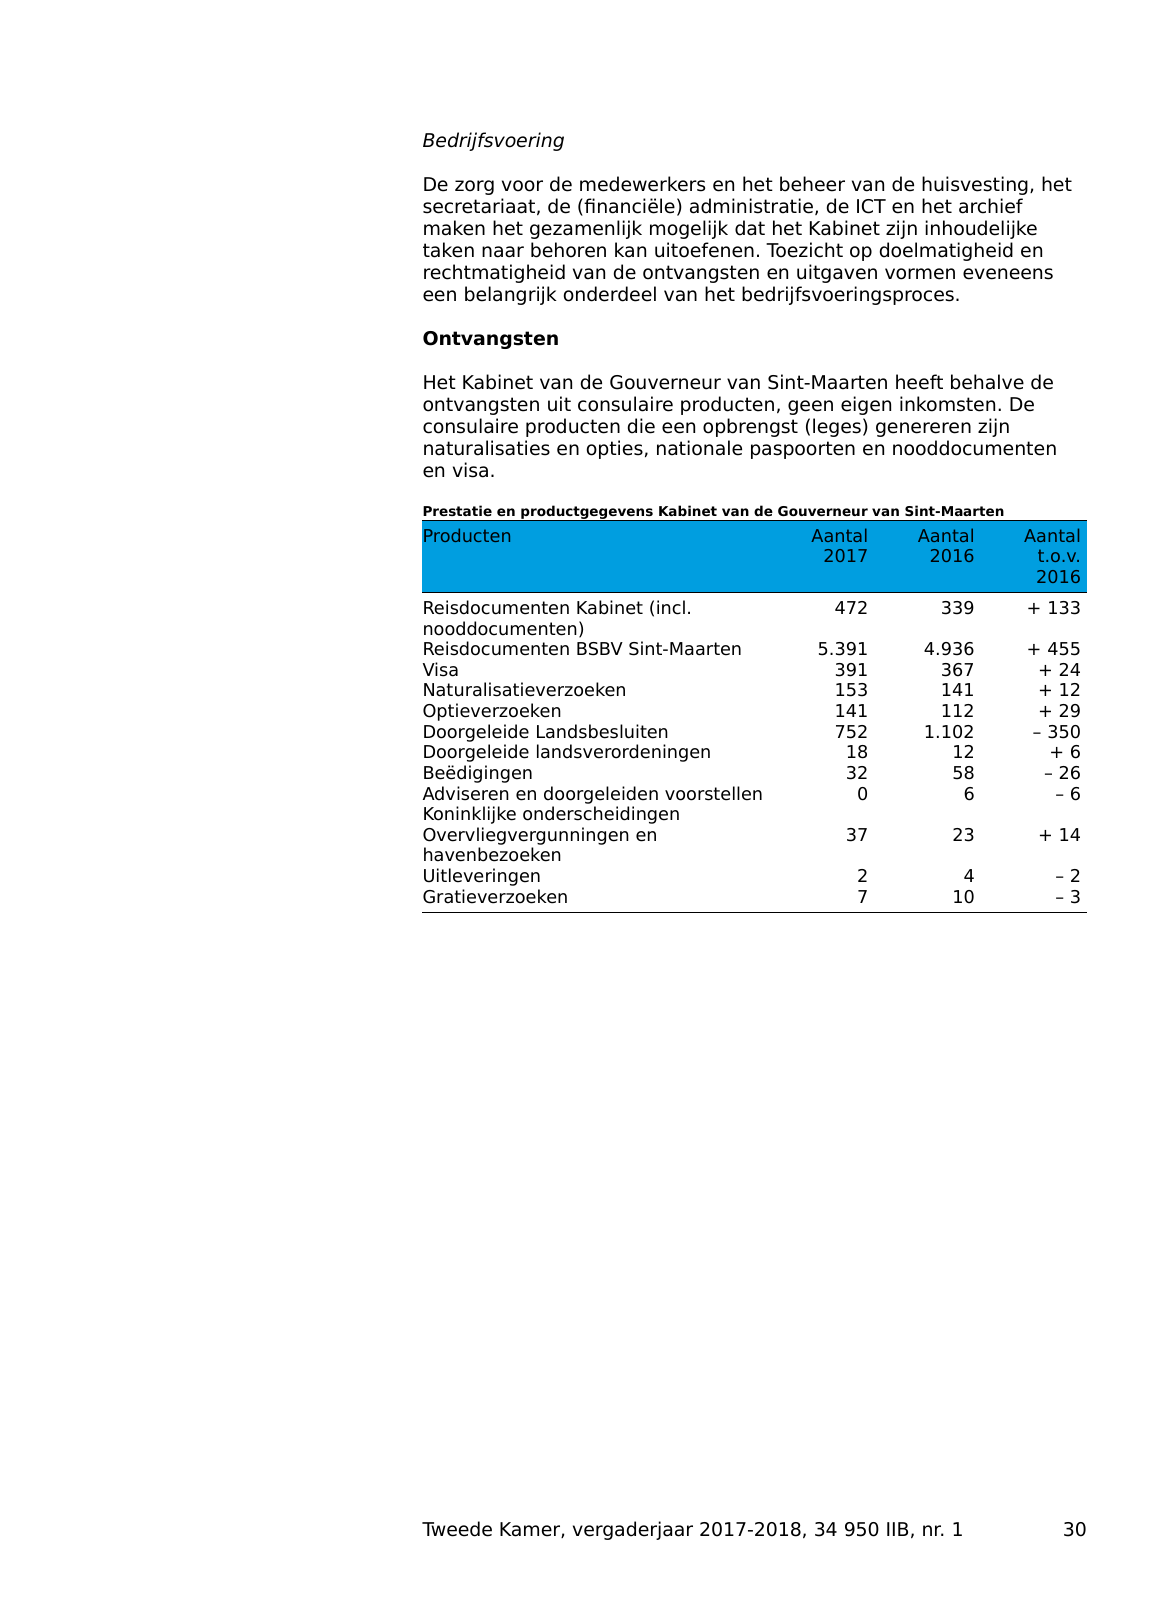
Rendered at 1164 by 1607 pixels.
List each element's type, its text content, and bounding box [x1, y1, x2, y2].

table_cell Aantal t.o.v. 2016 [980, 521, 1087, 592]
table_cell – 6 [980, 784, 1087, 825]
table_header Prestatie en productgegevens Kabinet van de Gouverneur van Sint-Maarten [422, 504, 1087, 520]
subtitle Ontvangsten [422, 328, 1087, 350]
table_cell – 2 [980, 866, 1087, 887]
table_cell 1.102 [874, 722, 980, 742]
table_cell – 26 [980, 763, 1087, 783]
table_cell Uitleveringen [422, 866, 768, 887]
table_cell 391 [768, 660, 874, 680]
table_cell 37 [768, 825, 874, 866]
table_cell 4.936 [874, 639, 980, 660]
subtitle Bedrijfsvoering [422, 130, 1087, 152]
table_cell 367 [874, 660, 980, 680]
table_cell Beëdigingen [422, 763, 768, 783]
table_cell + 12 [980, 680, 1087, 701]
table_cell 32 [768, 763, 874, 783]
table_cell 10 [874, 887, 980, 912]
table_cell 7 [768, 887, 874, 912]
table_cell 0 [768, 784, 874, 825]
table_cell Aantal 2016 [874, 521, 980, 592]
table_cell 2 [768, 866, 874, 887]
table_cell + 6 [980, 742, 1087, 763]
table_cell Overvliegvergunningen en havenbezoeken [422, 825, 768, 866]
table_cell 58 [874, 763, 980, 783]
table_cell Optieverzoeken [422, 701, 768, 722]
table_cell 153 [768, 680, 874, 701]
table_cell Reisdocumenten BSBV Sint-Maarten [422, 639, 768, 660]
table_cell 339 [874, 593, 980, 639]
table_cell – 350 [980, 722, 1087, 742]
table_cell 4 [874, 866, 980, 887]
text Het Kabinet van de Gouverneur van Sint-Maarten heeft behalve de ontvangsten uit consulaire producten, geen eigen inkomsten. De consulaire producten die een opbrengst (leges) genereren zijn naturalisaties en opties, nationale paspoorten en nooddocumenten en visa. [422, 372, 1087, 482]
table_cell + 133 [980, 593, 1087, 639]
table_cell 18 [768, 742, 874, 763]
table_cell Reisdocumenten Kabinet (incl. nooddocumenten) [422, 593, 768, 639]
table_cell – 3 [980, 887, 1087, 912]
table_cell Adviseren en doorgeleiden voorstellen Koninklijke onderscheidingen [422, 784, 768, 825]
table_cell Producten [422, 521, 768, 592]
text De zorg voor de medewerkers en het beheer van de huisvesting, het secretariaat, de (financiële) administratie, de ICT en het archief maken het gezamenlijk mogelijk dat het Kabinet zijn inhoudelijke taken naar behoren kan uitoefenen. Toezicht op doelmatigheid en rechtmatigheid van de ontvangsten en uitgaven vormen eveneens een belangrijk onderdeel van het bedrijfsvoeringsproces. [422, 174, 1087, 306]
table_cell 23 [874, 825, 980, 866]
table_cell 141 [874, 680, 980, 701]
table_cell 112 [874, 701, 980, 722]
table_cell Doorgeleide landsverordeningen [422, 742, 768, 763]
table_cell Aantal 2017 [768, 521, 874, 592]
table_cell 12 [874, 742, 980, 763]
table_cell 472 [768, 593, 874, 639]
table_cell Doorgeleide Landsbesluiten [422, 722, 768, 742]
table_cell + 24 [980, 660, 1087, 680]
table_cell + 29 [980, 701, 1087, 722]
table_cell + 455 [980, 639, 1087, 660]
table_cell 752 [768, 722, 874, 742]
table_cell + 14 [980, 825, 1087, 866]
table_cell Gratieverzoeken [422, 887, 768, 912]
table_cell 141 [768, 701, 874, 722]
table_cell 6 [874, 784, 980, 825]
table_cell 5.391 [768, 639, 874, 660]
table_cell Naturalisatieverzoeken [422, 680, 768, 701]
table_cell Visa [422, 660, 768, 680]
